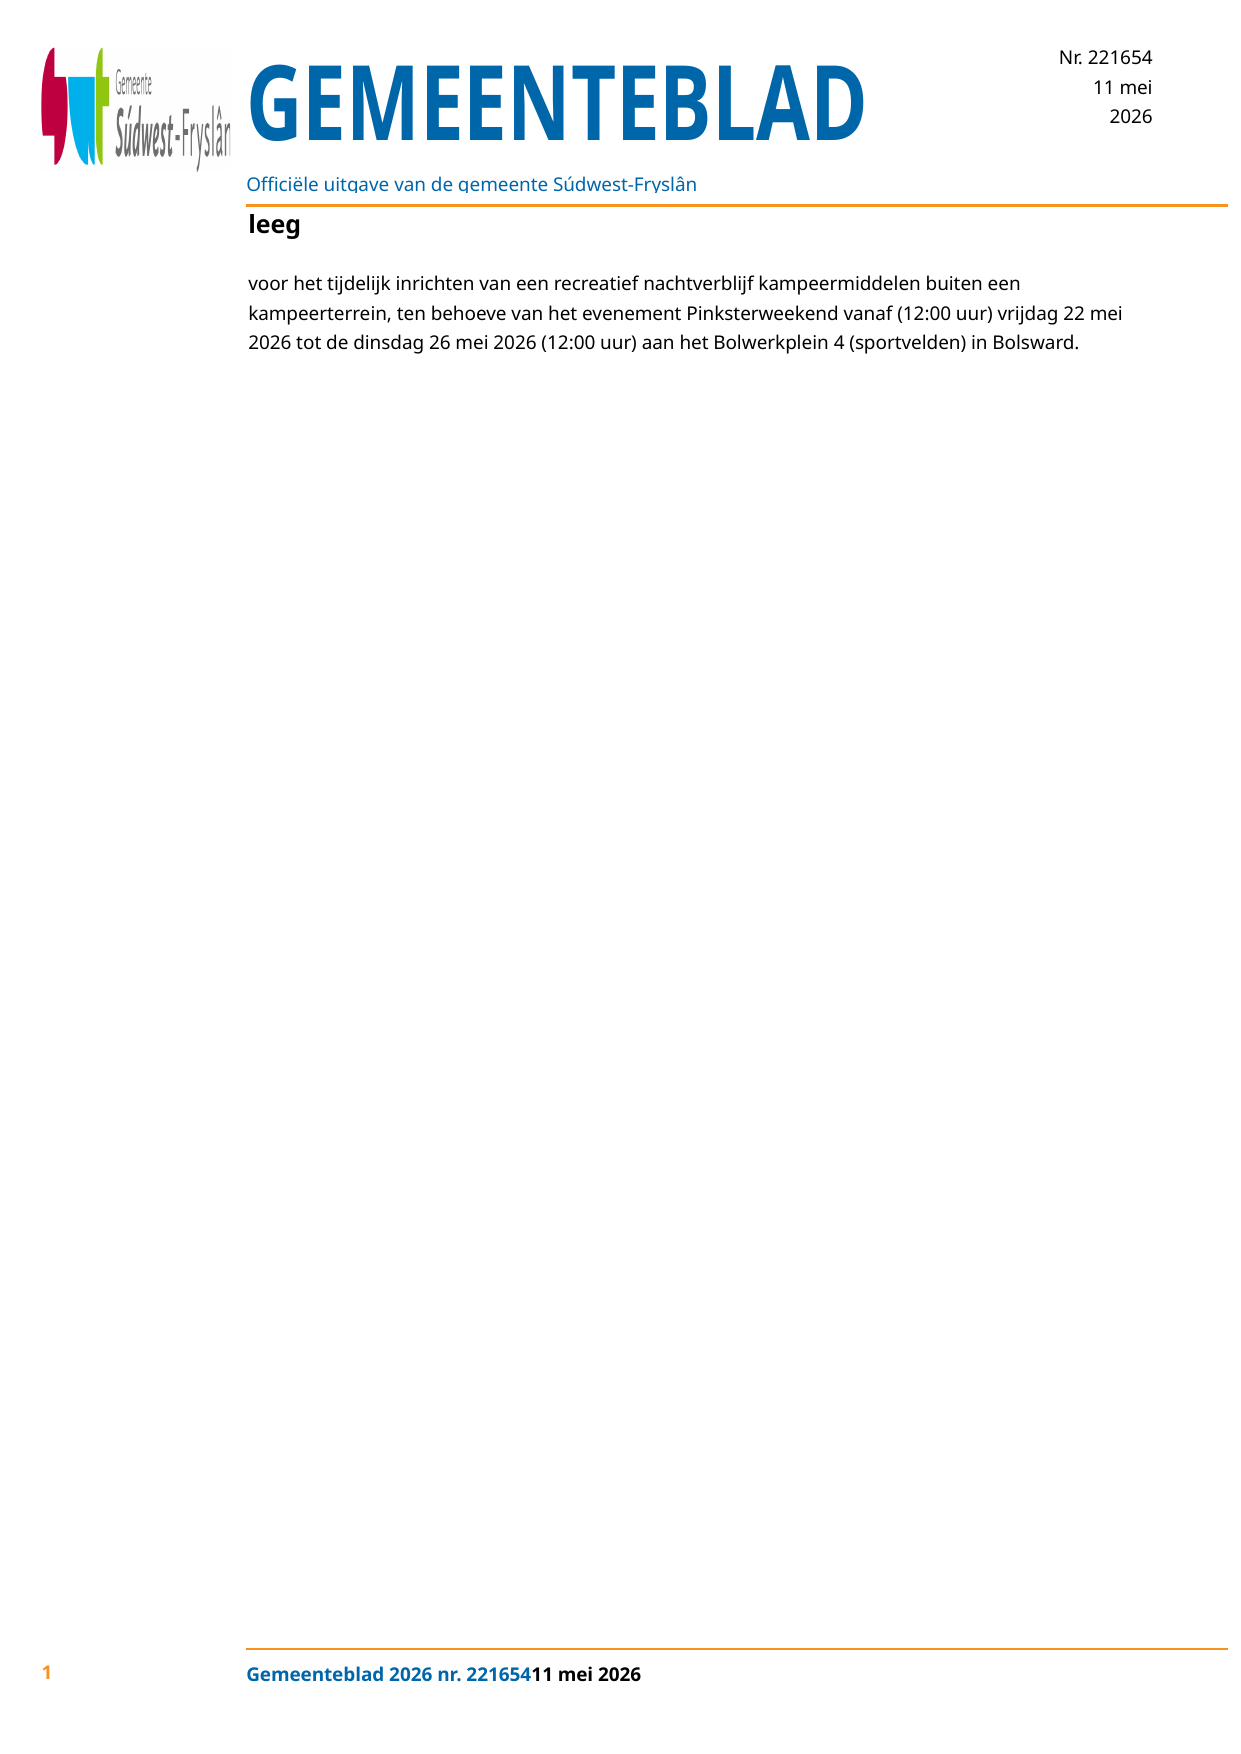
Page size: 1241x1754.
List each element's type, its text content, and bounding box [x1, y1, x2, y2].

picture [41, 47, 231, 172]
text voor het tijdelijk inrichten van een recreatief nachtverblijf kampeermiddelen buiten een kampeerterrein, ten behoeve van het evenement Pinksterweekend vanaf (12:00 uur) vrijdag 22 mei 2026 tot de dinsdag 26 mei 2026 (12:00 uur) aan het Bolwerkplein 4 (sportvelden) in Bolsward. [248, 270, 1152, 355]
text leeg [248, 207, 1152, 241]
